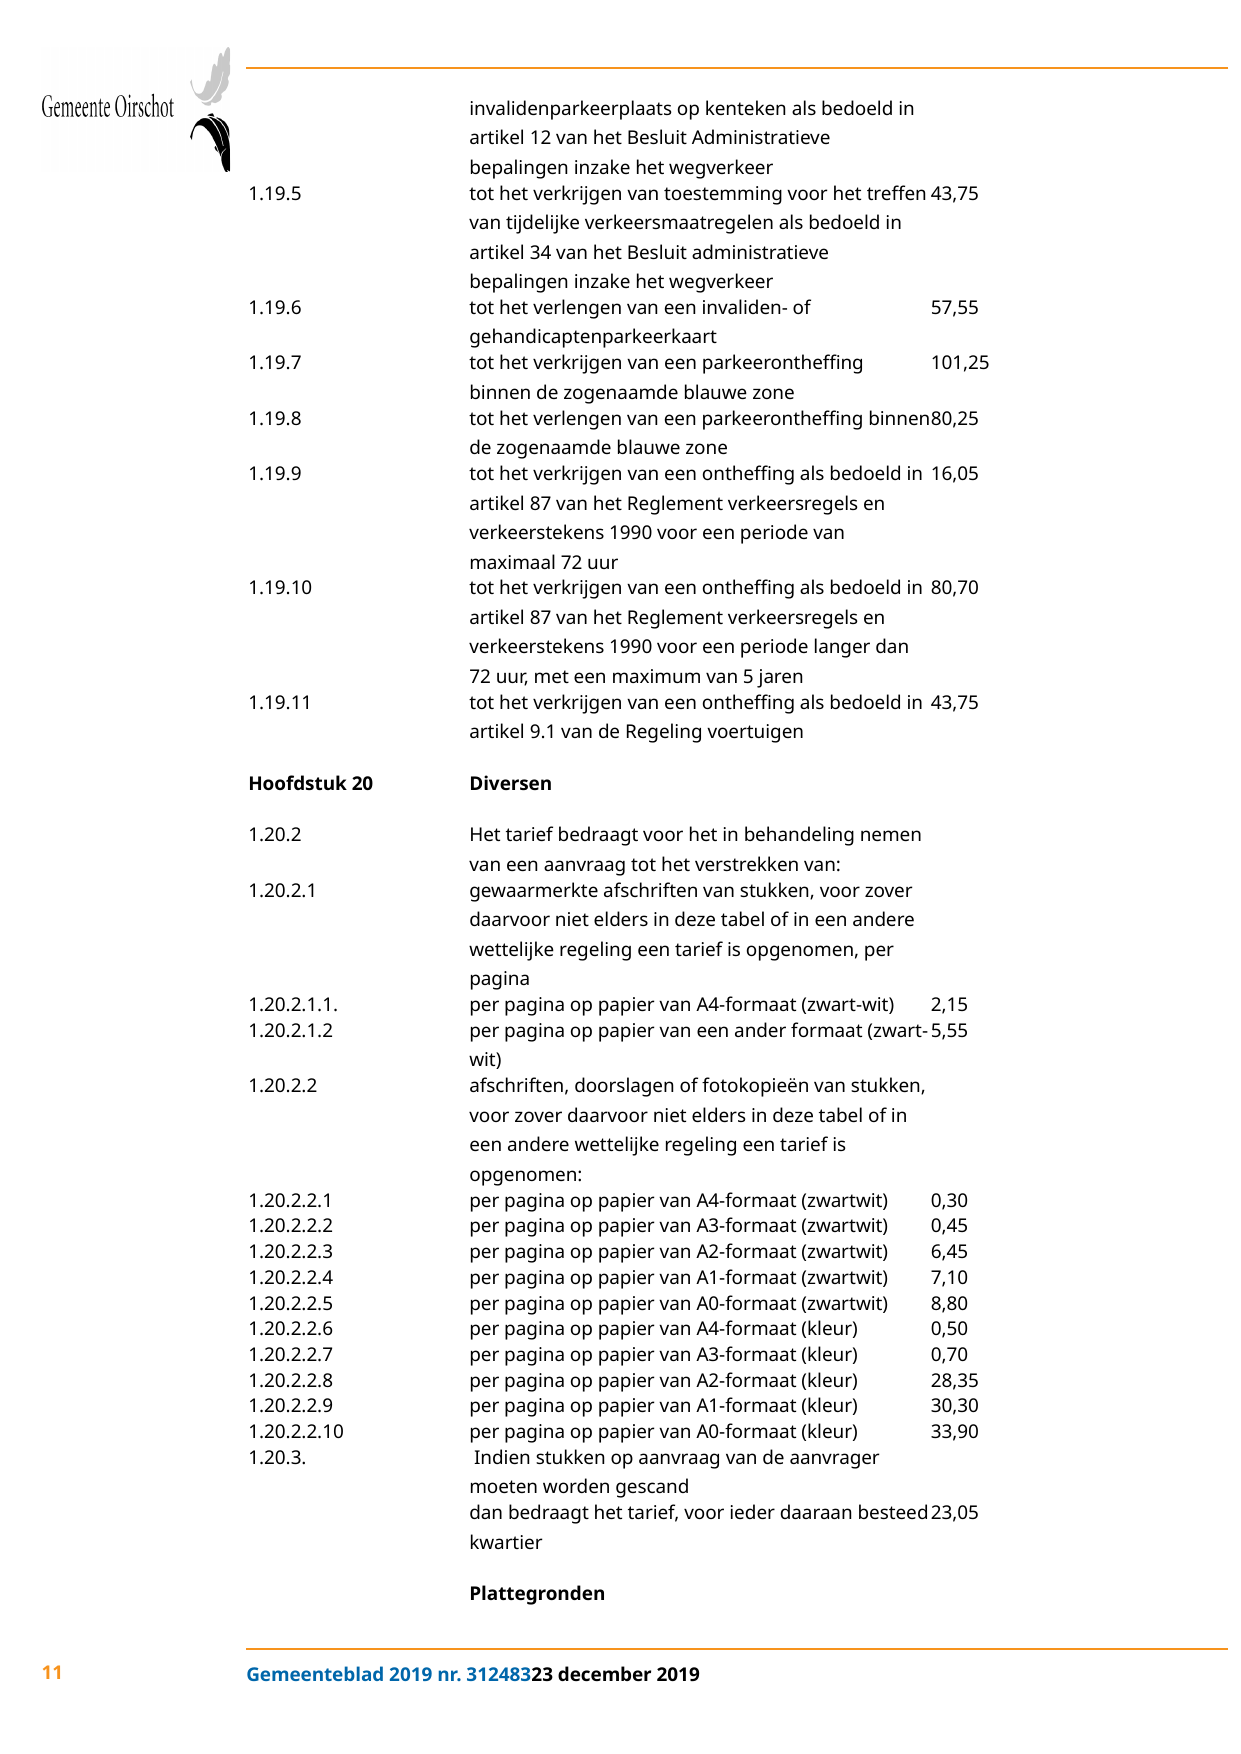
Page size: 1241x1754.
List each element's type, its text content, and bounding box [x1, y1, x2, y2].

table_cell [248, 1500, 469, 1555]
table_cell per pagina op papier van A0-formaat (zwartwit) [469, 1290, 931, 1316]
table_cell gewaarmerkte afschriften van stukken, voor zover daarvoor niet elders in deze tabel of in een andere wettelijke regeling een tarief is opgenomen, per pagina [469, 877, 931, 991]
table_cell Het tarief bedraagt voor het in behandeling nemen van een aanvraag tot het verstrekken van: [469, 822, 931, 877]
table_cell per pagina op papier van A4-formaat (zwart-wit) [469, 991, 931, 1017]
table_cell 1.19.8 [248, 405, 469, 460]
table_cell [931, 770, 1152, 796]
table_cell 80,25 [931, 405, 1152, 460]
table_cell [931, 1444, 1152, 1499]
table_cell 1.20.2.2.1 [248, 1187, 469, 1213]
table_cell 1.19.9 [248, 460, 469, 574]
table_cell [248, 796, 469, 822]
table_cell 16,05 [931, 460, 1152, 574]
table_cell 1.20.2.2.3 [248, 1238, 469, 1264]
table_cell [469, 796, 931, 822]
table_cell tot het verkrijgen van een ontheffing als bedoeld in artikel 87 van het Reglement verkeersregels en verkeerstekens 1990 voor een periode van maximaal 72 uur [469, 460, 931, 574]
table_cell 1.20.2.1 [248, 877, 469, 991]
table_cell tot het verlengen van een invaliden- of gehandicaptenparkeerkaart [469, 294, 931, 349]
table_cell Indien stukken op aanvraag van de aanvrager moeten worden gescand [469, 1444, 931, 1499]
table_cell 1.20.2.2.6 [248, 1316, 469, 1341]
table_cell 5,55 [931, 1017, 1152, 1072]
table_cell 1.20.2 [248, 822, 469, 877]
table_cell 57,55 [931, 294, 1152, 349]
table_cell per pagina op papier van A3-formaat (kleur) [469, 1341, 931, 1367]
table_cell per pagina op papier van A1-formaat (zwartwit) [469, 1264, 931, 1290]
table_cell 1.19.11 [248, 689, 469, 744]
table_cell 1.19.6 [248, 294, 469, 349]
table_cell 1.20.2.2.4 [248, 1264, 469, 1290]
table_cell 1.20.2.2.2 [248, 1213, 469, 1238]
picture [41, 47, 231, 172]
table_cell per pagina op papier van A2-formaat (zwartwit) [469, 1238, 931, 1264]
table_cell 1.20.2.2.10 [248, 1419, 469, 1444]
table_cell 0,30 [931, 1187, 1152, 1213]
table_cell 6,45 [931, 1238, 1152, 1264]
table_cell 1.20.2.1.1. [248, 991, 469, 1017]
table_cell 1.20.2.2 [248, 1073, 469, 1187]
table_cell per pagina op papier van A3-formaat (zwartwit) [469, 1213, 931, 1238]
table_cell per pagina op papier van een ander formaat (zwart-wit) [469, 1017, 931, 1072]
table_cell [248, 744, 469, 770]
table_cell [248, 1555, 469, 1581]
table_cell per pagina op papier van A4-formaat (zwartwit) [469, 1187, 931, 1213]
table_cell 0,50 [931, 1316, 1152, 1341]
table_cell [248, 95, 469, 180]
table_cell 1.20.2.2.7 [248, 1341, 469, 1367]
table_cell 23,05 [931, 1500, 1152, 1555]
table_cell Diversen [469, 770, 931, 796]
table_cell Hoofdstuk 20 [248, 770, 469, 796]
table_cell [931, 822, 1152, 877]
table_cell Plattegronden [469, 1581, 931, 1606]
table_cell [469, 744, 931, 770]
table_cell per pagina op papier van A0-formaat (kleur) [469, 1419, 931, 1444]
table_cell invalidenparkeerplaats op kenteken als bedoeld in artikel 12 van het Besluit Administratieve bepalingen inzake het wegverkeer [469, 95, 931, 180]
table_cell [931, 95, 1152, 180]
table_cell 0,45 [931, 1213, 1152, 1238]
table_cell 1.20.2.2.8 [248, 1367, 469, 1393]
table_cell 8,80 [931, 1290, 1152, 1316]
table_cell [931, 1073, 1152, 1187]
table_cell tot het verkrijgen van toestemming voor het treffen van tijdelijke verkeersmaatregelen als bedoeld in artikel 34 van het Besluit administratieve bepalingen inzake het wegverkeer [469, 180, 931, 294]
table_cell 0,70 [931, 1341, 1152, 1367]
table_cell per pagina op papier van A2-formaat (kleur) [469, 1367, 931, 1393]
table_cell 1.20.2.2.5 [248, 1290, 469, 1316]
table_cell 1.19.5 [248, 180, 469, 294]
table_cell tot het verlengen van een parkeerontheffing binnen de zogenaamde blauwe zone [469, 405, 931, 460]
table_cell tot het verkrijgen van een ontheffing als bedoeld in artikel 87 van het Reglement verkeersregels en verkeerstekens 1990 voor een periode langer dan 72 uur, met een maximum van 5 jaren [469, 575, 931, 689]
table_cell [931, 796, 1152, 822]
table_cell tot het verkrijgen van een parkeerontheffing binnen de zogenaamde blauwe zone [469, 350, 931, 405]
table_cell 28,35 [931, 1367, 1152, 1393]
table_cell 1.19.7 [248, 350, 469, 405]
table_cell [931, 744, 1152, 770]
table_cell afschriften, doorslagen of fotokopieën van stukken, voor zover daarvoor niet elders in deze tabel of in een andere wettelijke regeling een tarief is opgenomen: [469, 1073, 931, 1187]
table_cell 33,90 [931, 1419, 1152, 1444]
table_cell [931, 1555, 1152, 1581]
table_cell 80,70 [931, 575, 1152, 689]
table_cell 2,15 [931, 991, 1152, 1017]
table_cell 101,25 [931, 350, 1152, 405]
table_cell per pagina op papier van A1-formaat (kleur) [469, 1393, 931, 1418]
table_cell 43,75 [931, 180, 1152, 294]
table_cell [469, 1555, 931, 1581]
table_cell [931, 877, 1152, 991]
table_cell 1.19.10 [248, 575, 469, 689]
table_cell tot het verkrijgen van een ontheffing als bedoeld in artikel 9.1 van de Regeling voertuigen [469, 689, 931, 744]
table_cell [248, 1581, 469, 1606]
table_cell 1.20.3. [248, 1444, 469, 1499]
table_cell [931, 1581, 1152, 1606]
table_cell 43,75 [931, 689, 1152, 744]
table_cell 30,30 [931, 1393, 1152, 1418]
table_cell dan bedraagt het tarief, voor ieder daaraan besteed kwartier [469, 1500, 931, 1555]
table_cell 1.20.2.2.9 [248, 1393, 469, 1418]
table_cell 7,10 [931, 1264, 1152, 1290]
table_cell per pagina op papier van A4-formaat (kleur) [469, 1316, 931, 1341]
table_cell 1.20.2.1.2 [248, 1017, 469, 1072]
